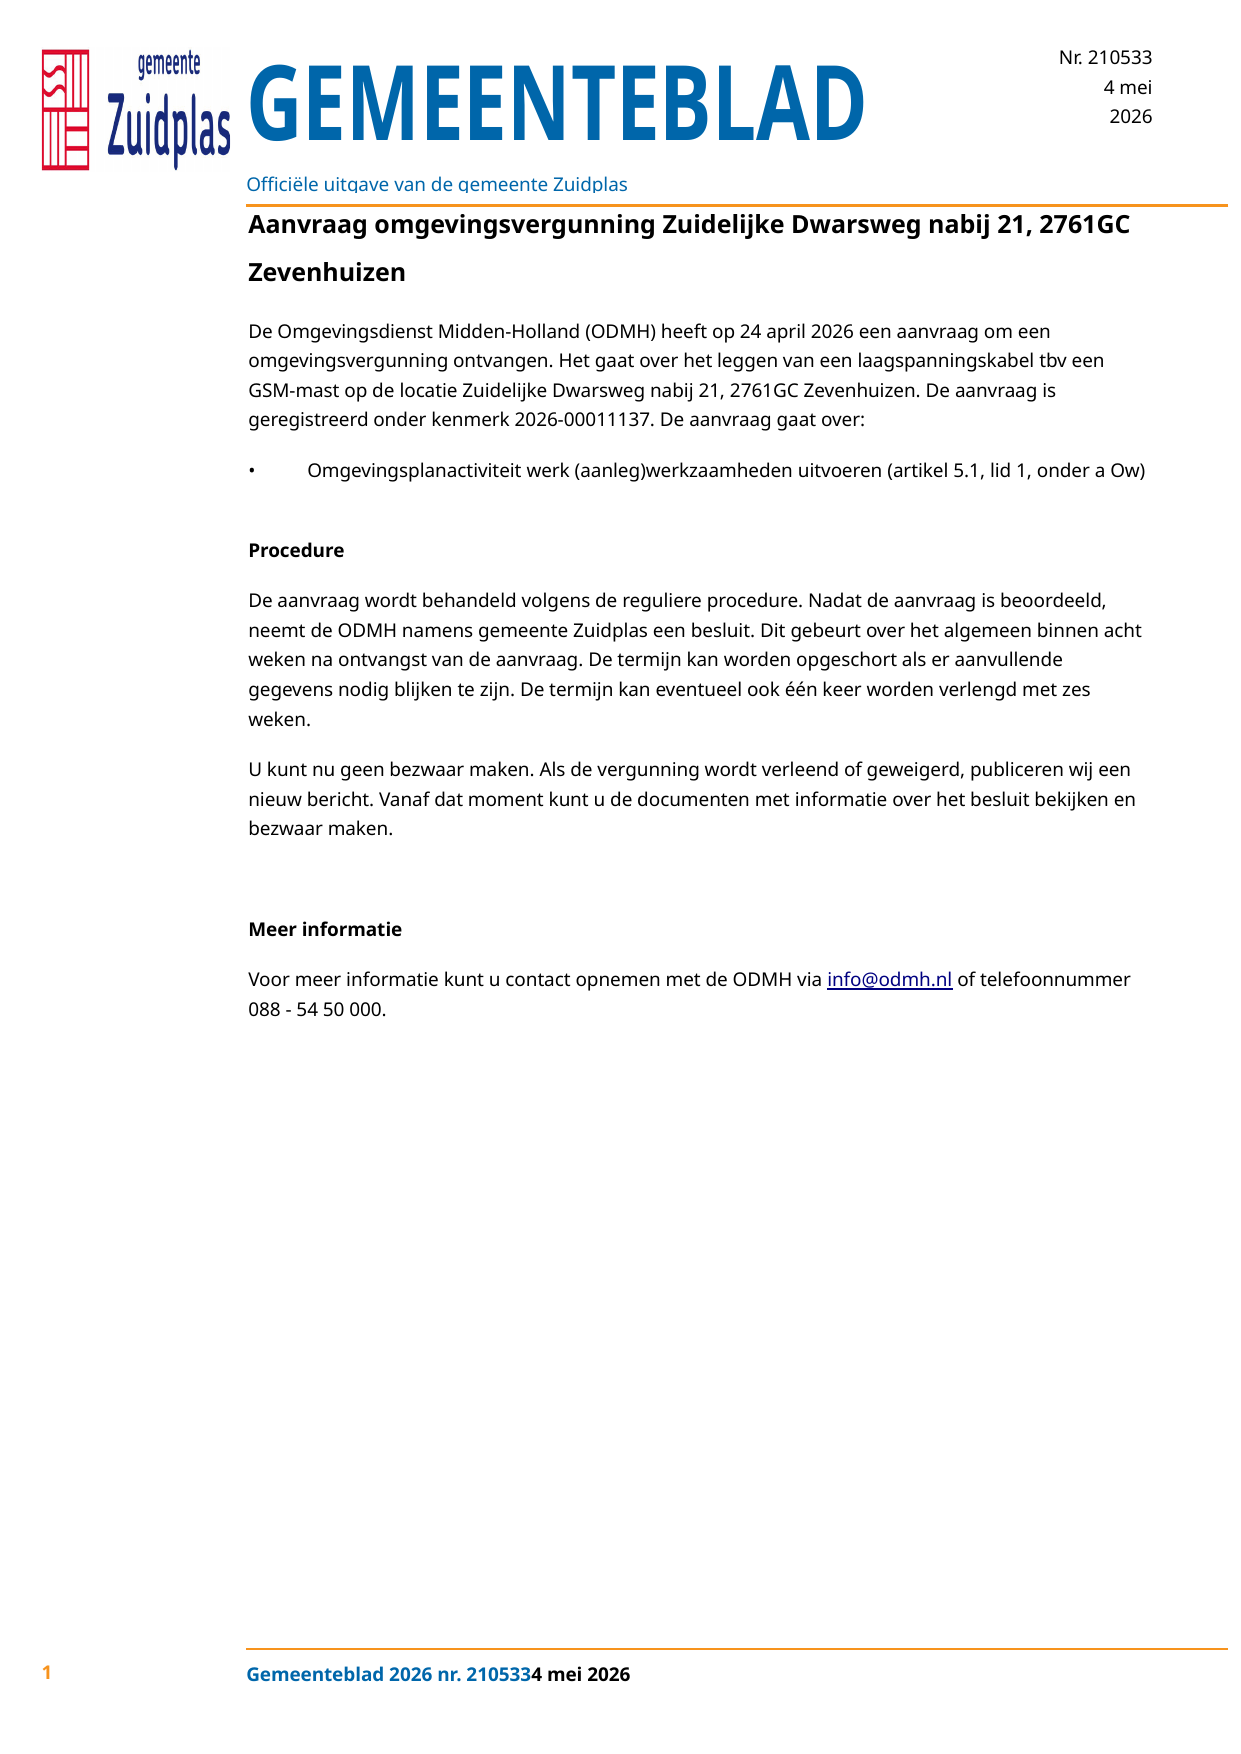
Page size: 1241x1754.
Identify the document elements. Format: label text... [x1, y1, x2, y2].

text De Omgevingsdienst Midden-Holland (ODMH) heeft op 24 april 2026 een aanvraag om een omgevingsvergunning ontvangen. Het gaat over het leggen van een laagspanningskabel tbv een GSM-mast op de locatie Zuidelijke Dwarsweg nabij 21, 2761GC Zevenhuizen. De aanvraag is geregistreerd onder kenmerk 2026-00011137. De aanvraag gaat over: [248, 318, 1152, 432]
text De aanvraag wordt behandeld volgens de reguliere procedure. Nadat de aanvraag is beoordeeld, neemt de ODMH namens gemeente Zuidplas een besluit. Dit gebeurt over het algemeen binnen acht weken na ontvangst van de aanvraag. De termijn kan worden opgeschort als er aanvullende gegevens nodig blijken te zijn. De termijn kan eventueel ook één keer worden verlengd met zes weken. [248, 587, 1152, 732]
text Procedure [248, 537, 1152, 563]
text U kunt nu geen bezwaar maken. Als de vergunning wordt verleend of geweigerd, publiceren wij een nieuw bericht. Vanaf dat moment kunt u de documenten met informatie over het besluit bekijken en bezwaar maken. [248, 756, 1152, 841]
text Meer informatie [248, 916, 1152, 942]
text Aanvraag omgevingsvergunning Zuidelijke Dwarsweg nabij 21, 2761GC Zevenhuizen [248, 207, 1152, 288]
list Omgevingsplanactiviteit werk (aanleg)werkzaamheden uitvoeren (artikel 5.1, lid 1, onder a Ow) [248, 457, 1152, 483]
text Voor meer informatie kunt u contact opnemen met de ODMH via info@odmh.nl of telefoonnummer 088 - 54 50 000. [248, 967, 1152, 1022]
picture [41, 47, 231, 172]
